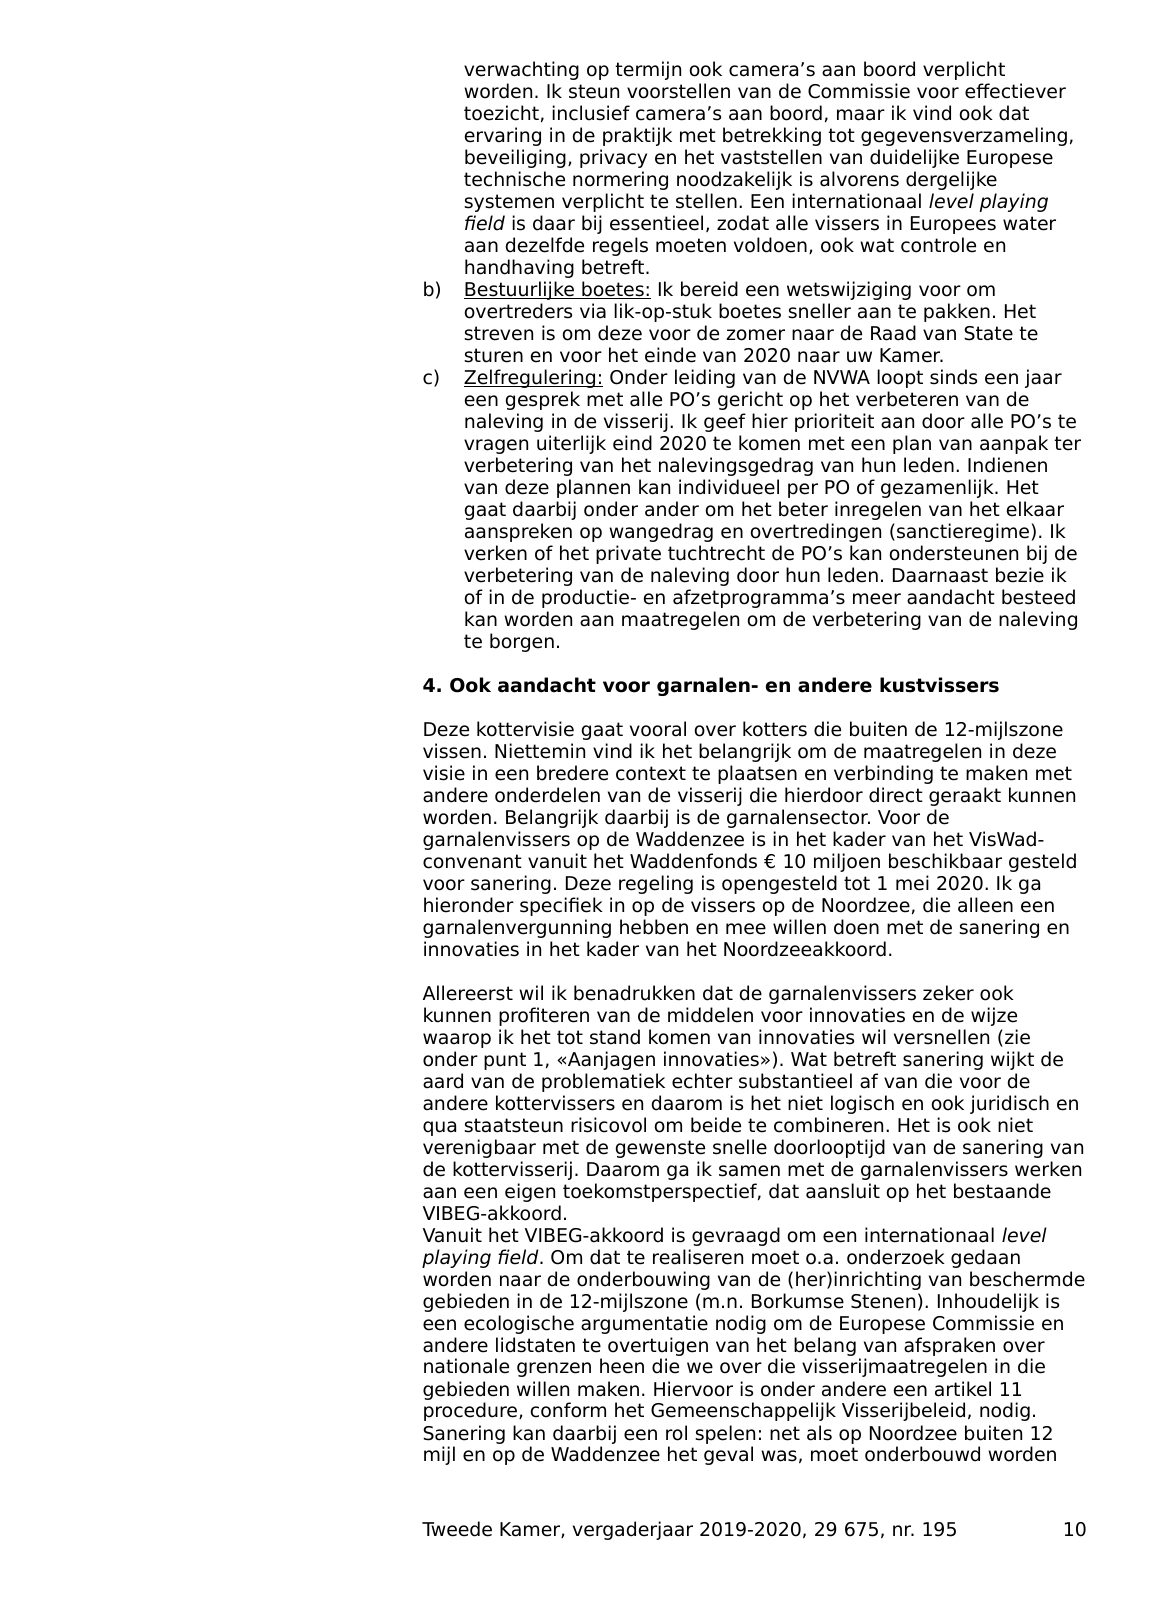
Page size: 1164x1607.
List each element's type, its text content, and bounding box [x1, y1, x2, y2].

text Allereerst wil ik benadrukken dat de garnalenvissers zeker ook kunnen profiteren van de middelen voor innovaties en de wijze waarop ik het tot stand komen van innovaties wil versnellen (zie onder punt 1, «Aanjagen innovaties»). Wat betreft sanering wijkt de aard van de problematiek echter substantieel af van die voor de andere kottervissers en daarom is het niet logisch en ook juridisch en qua staatsteun risicovol om beide te combineren. Het is ook niet verenigbaar met de gewenste snelle doorlooptijd van de sanering van de kottervisserij. Daarom ga ik samen met de garnalenvissers werken aan een eigen toekomstperspectief, dat aansluit op het bestaande VIBEG-akkoord. [422, 983, 1087, 1224]
text verwachting op termijn ook camera’s aan boord verplicht worden. Ik steun voorstellen van de Commissie voor effectiever toezicht, inclusief camera’s aan boord, maar ik vind ook dat ervaring in de praktijk met betrekking tot gegevensverzameling, beveiliging, privacy en het vaststellen van duidelijke Europese technische normering noodzakelijk is alvorens dergelijke systemen verplicht te stellen. Een internationaal level playing field is daar bij essentieel, zodat alle vissers in Europees water aan dezelfde regels moeten voldoen, ook wat controle en handhaving betreft. [464, 59, 1087, 279]
text b) Bestuurlijke boetes: Ik bereid een wetswijziging voor om overtreders via lik-op-stuk boetes sneller aan te pakken. Het streven is om deze voor de zomer naar de Raad van State te sturen en voor het einde van 2020 naar uw Kamer. [422, 279, 1087, 367]
text Deze kottervisie gaat vooral over kotters die buiten de 12-mijlszone vissen. Niettemin vind ik het belangrijk om de maatregelen in deze visie in een bredere context te plaatsen en verbinding te maken met andere onderdelen van de visserij die hierdoor direct geraakt kunnen worden. Belangrijk daarbij is de garnalensector. Voor de garnalenvissers op de Waddenzee is in het kader van het VisWad-convenant vanuit het Waddenfonds € 10 miljoen beschikbaar gesteld voor sanering. Deze regeling is opengesteld tot 1 mei 2020. Ik ga hieronder specifiek in op de vissers op de Noordzee, die alleen een garnalenvergunning hebben en mee willen doen met de sanering en innovaties in het kader van het Noordzeeakkoord. [422, 719, 1087, 961]
subtitle 4. Ook aandacht voor garnalen- en andere kustvissers [422, 675, 1087, 697]
text Vanuit het VIBEG-akkoord is gevraagd om een internationaal level playing field. Om dat te realiseren moet o.a. onderzoek gedaan worden naar de onderbouwing van de (her)inrichting van beschermde gebieden in de 12-mijlszone (m.n. Borkumse Stenen). Inhoudelijk is een ecologische argumentatie nodig om de Europese Commissie en andere lidstaten te overtuigen van het belang van afspraken over nationale grenzen heen die we over die visserijmaatregelen in die gebieden willen maken. Hiervoor is onder andere een artikel 11 procedure, conform het Gemeenschappelijk Visserijbeleid, nodig. Sanering kan daarbij een rol spelen: net als op Noordzee buiten 12 mijl en op de Waddenzee het geval was, moet onderbouwd worden [422, 1224, 1087, 1466]
text c) Zelfregulering: Onder leiding van de NVWA loopt sinds een jaar een gesprek met alle PO’s gericht op het verbeteren van de naleving in de visserij. Ik geef hier prioriteit aan door alle PO’s te vragen uiterlijk eind 2020 te komen met een plan van aanpak ter verbetering van het nalevingsgedrag van hun leden. Indienen van deze plannen kan individueel per PO of gezamenlijk. Het gaat daarbij onder ander om het beter inregelen van het elkaar aanspreken op wangedrag en overtredingen (sanctieregime). Ik verken of het private tuchtrecht de PO’s kan ondersteunen bij de verbetering van de naleving door hun leden. Daarnaast bezie ik of in de productie- en afzetprogramma’s meer aandacht besteed kan worden aan maatregelen om de verbetering van de naleving te borgen. [422, 367, 1087, 652]
